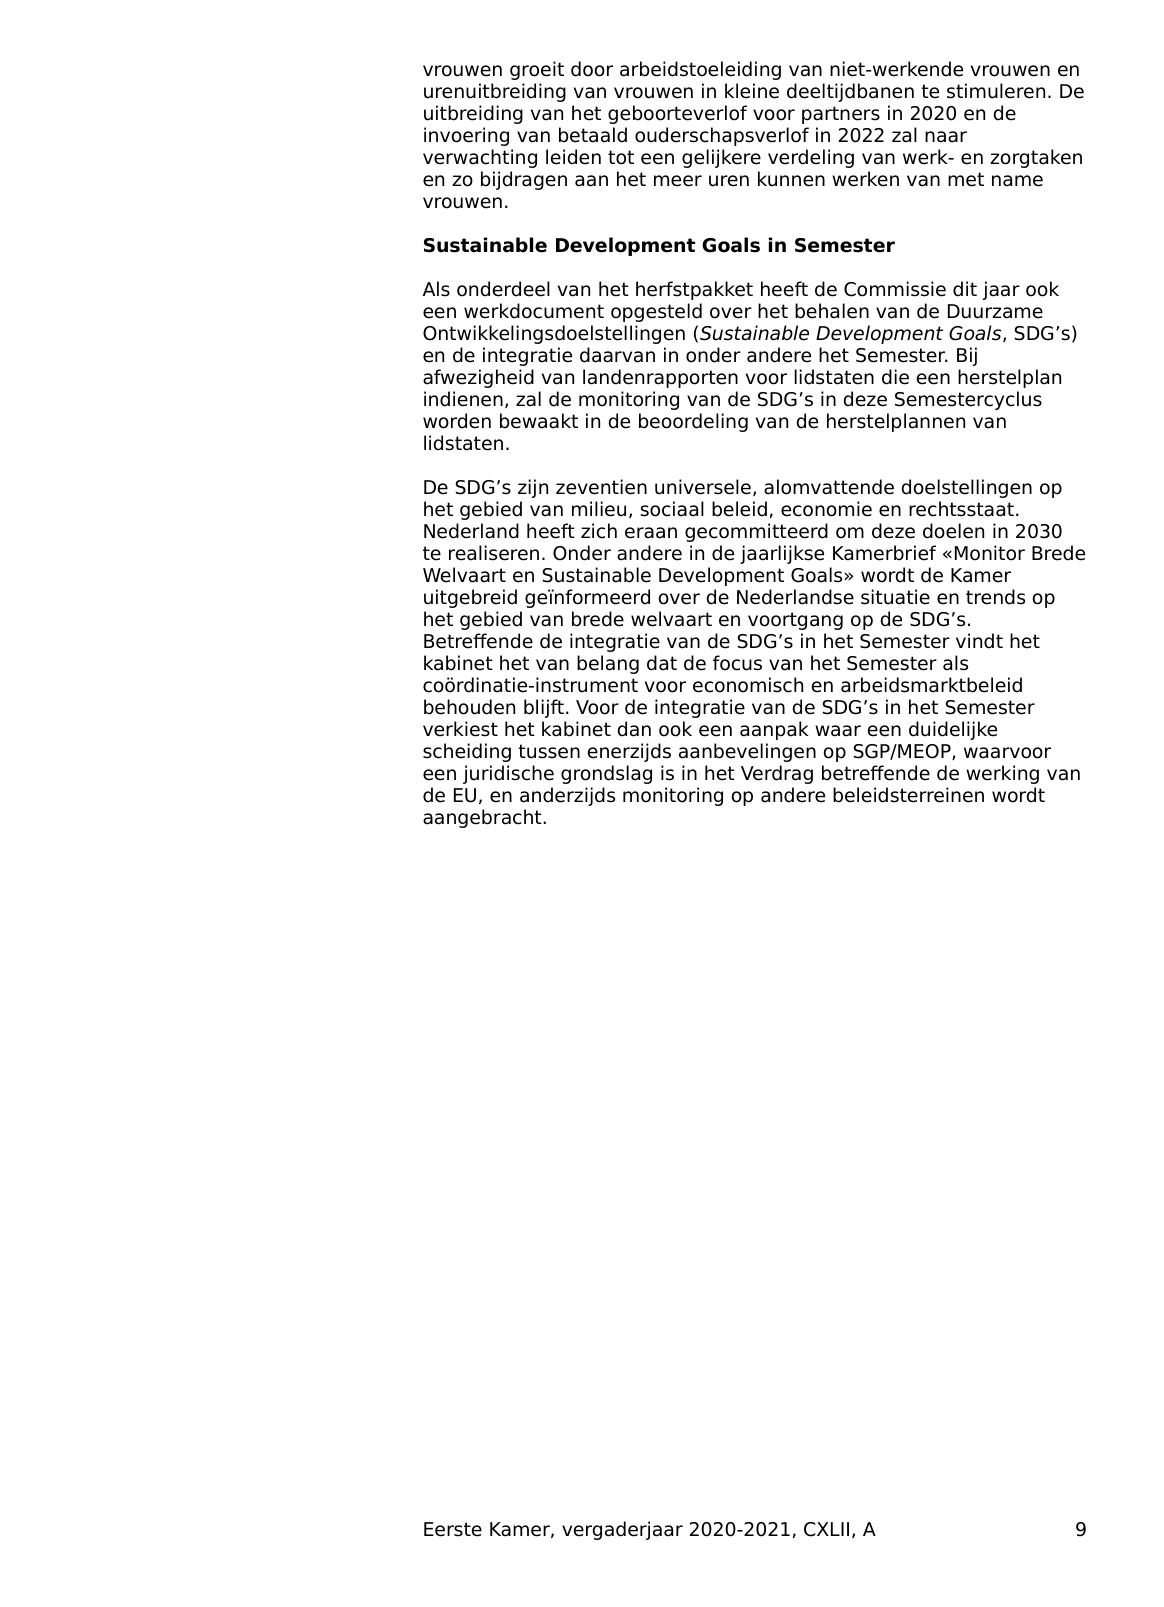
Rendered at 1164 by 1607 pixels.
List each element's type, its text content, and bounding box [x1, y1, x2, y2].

subtitle Sustainable Development Goals in Semester [422, 235, 1087, 257]
text De SDG’s zijn zeventien universele, alomvattende doelstellingen op het gebied van milieu, sociaal beleid, economie en rechtsstaat. Nederland heeft zich eraan gecommitteerd om deze doelen in 2030 te realiseren. Onder andere in de jaarlijkse Kamerbrief «Monitor Brede Welvaart en Sustainable Development Goals» wordt de Kamer uitgebreid geïnformeerd over de Nederlandse situatie en trends op het gebied van brede welvaart en voortgang op de SDG’s. Betreffende de integratie van de SDG’s in het Semester vindt het kabinet het van belang dat de focus van het Semester als coördinatie-instrument voor economisch en arbeidsmarktbeleid behouden blijft. Voor de integratie van de SDG’s in het Semester verkiest het kabinet dan ook een aanpak waar een duidelijke scheiding tussen enerzijds aanbevelingen op SGP/MEOP, waarvoor een juridische grondslag is in het Verdrag betreffende de werking van de EU, en anderzijds monitoring op andere beleidsterreinen wordt aangebracht. [422, 477, 1087, 829]
text vrouwen groeit door arbeidstoeleiding van niet-werkende vrouwen en urenuitbreiding van vrouwen in kleine deeltijdbanen te stimuleren. De uitbreiding van het geboorteverlof voor partners in 2020 en de invoering van betaald ouderschapsverlof in 2022 zal naar verwachting leiden tot een gelijkere verdeling van werk- en zorgtaken en zo bijdragen aan het meer uren kunnen werken van met name vrouwen. [422, 59, 1087, 213]
text Als onderdeel van het herfstpakket heeft de Commissie dit jaar ook een werkdocument opgesteld over het behalen van de Duurzame Ontwikkelingsdoelstellingen (Sustainable Development Goals, SDG’s) en de integratie daarvan in onder andere het Semester. Bij afwezigheid van landenrapporten voor lidstaten die een herstelplan indienen, zal de monitoring van de SDG’s in deze Semestercyclus worden bewaakt in de beoordeling van de herstelplannen van lidstaten. [422, 279, 1087, 455]
